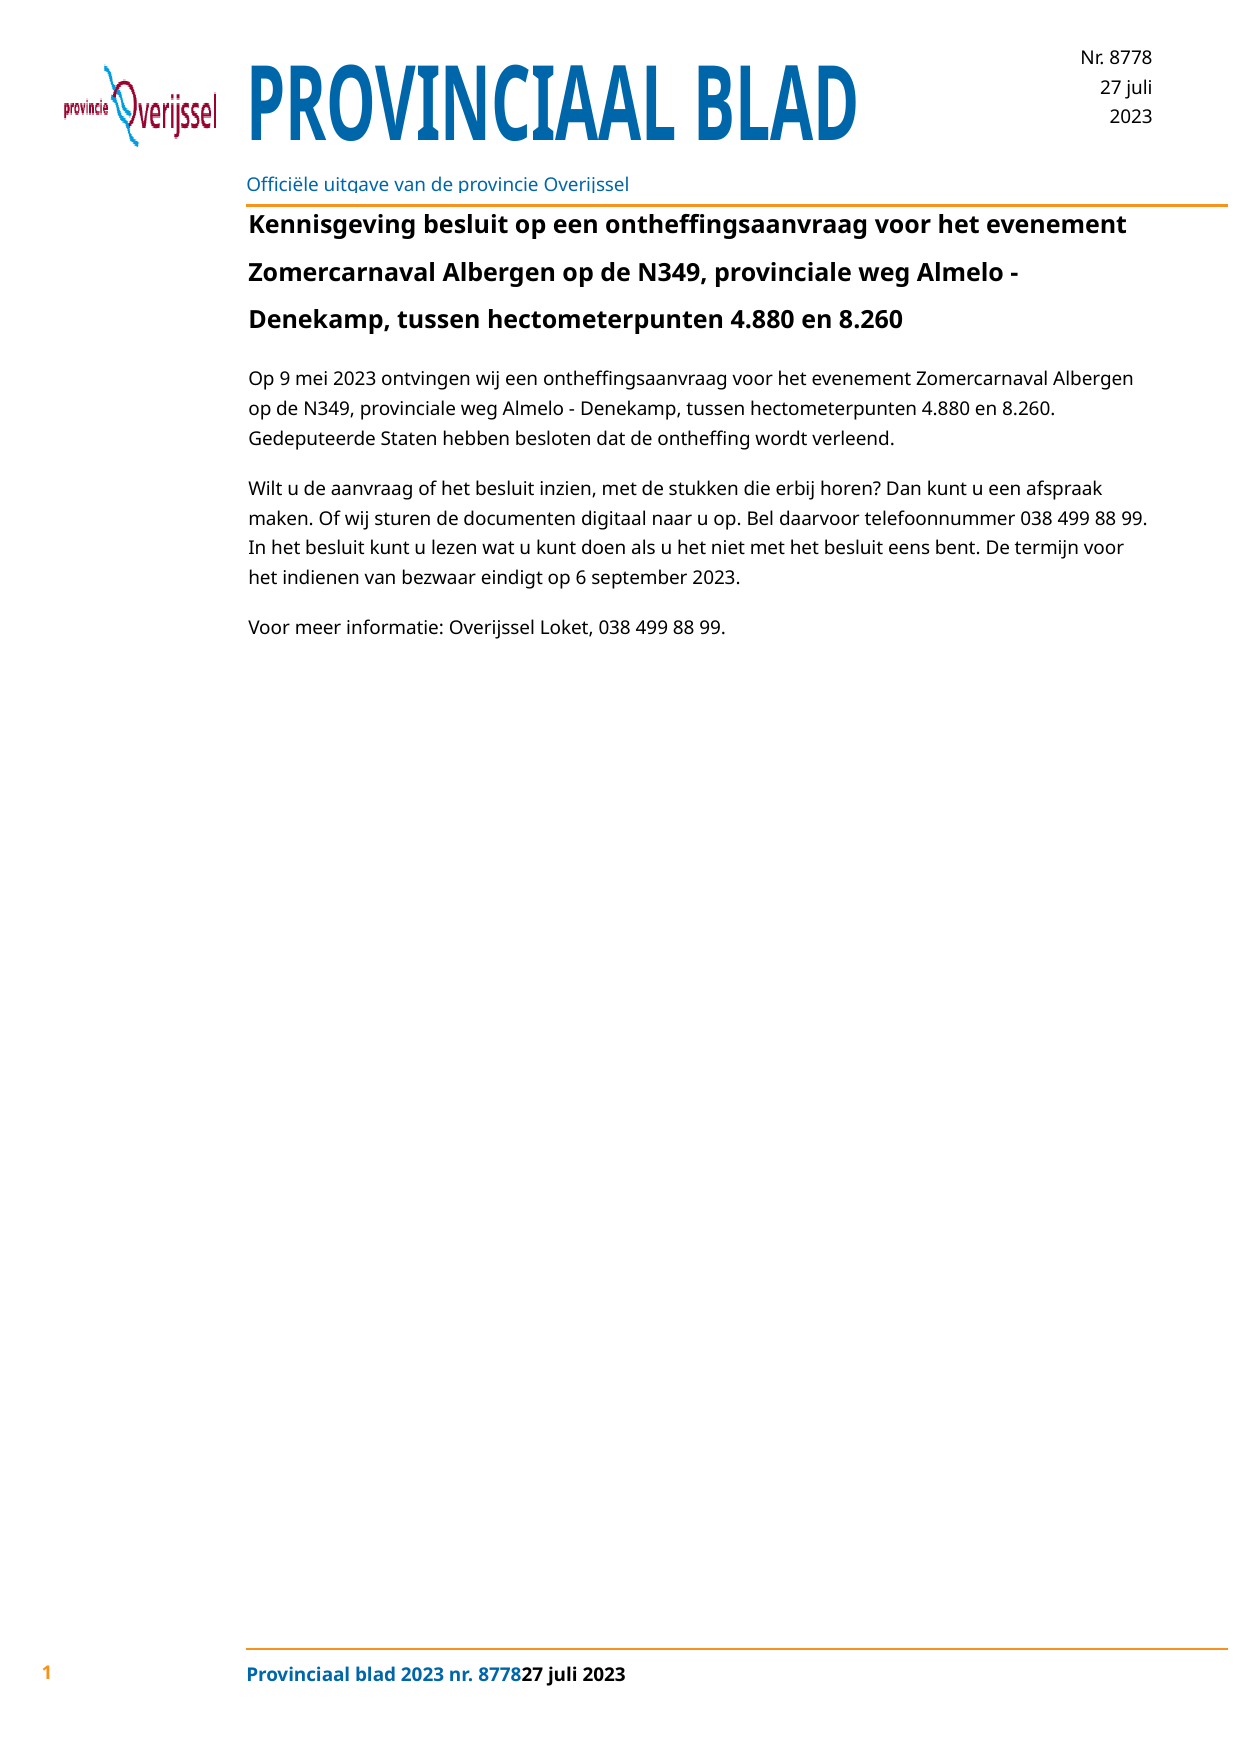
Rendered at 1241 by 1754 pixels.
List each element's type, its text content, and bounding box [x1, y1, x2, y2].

text Voor meer informatie: Overijssel Loket, 038 499 88 99. [248, 614, 1152, 640]
text Op 9 mei 2023 ontvingen wij een ontheffingsaanvraag voor het evenement Zomercarnaval Albergen op de N349, provinciale weg Almelo - Denekamp, tussen hectometerpunten 4.880 en 8.260. Gedeputeerde Staten hebben besloten dat de ontheffing wordt verleend. [248, 366, 1152, 450]
text Wilt u de aanvraag of het besluit inzien, met de stukken die erbij horen? Dan kunt u een afspraak maken. Of wij sturen de documenten digitaal naar u op. Bel daarvoor telefoonnummer 038 499 88 99. In het besluit kunt u lezen wat u kunt doen als u het niet met het besluit eens bent. De termijn voor het indienen van bezwaar eindigt op 6 september 2023. [248, 475, 1152, 589]
text Kennisgeving besluit op een ontheffingsaanvraag voor het evenement Zomercarnaval Albergen op de N349, provinciale weg Almelo - Denekamp, tussen hectometerpunten 4.880 en 8.260 [248, 207, 1152, 336]
picture [41, 47, 231, 172]
